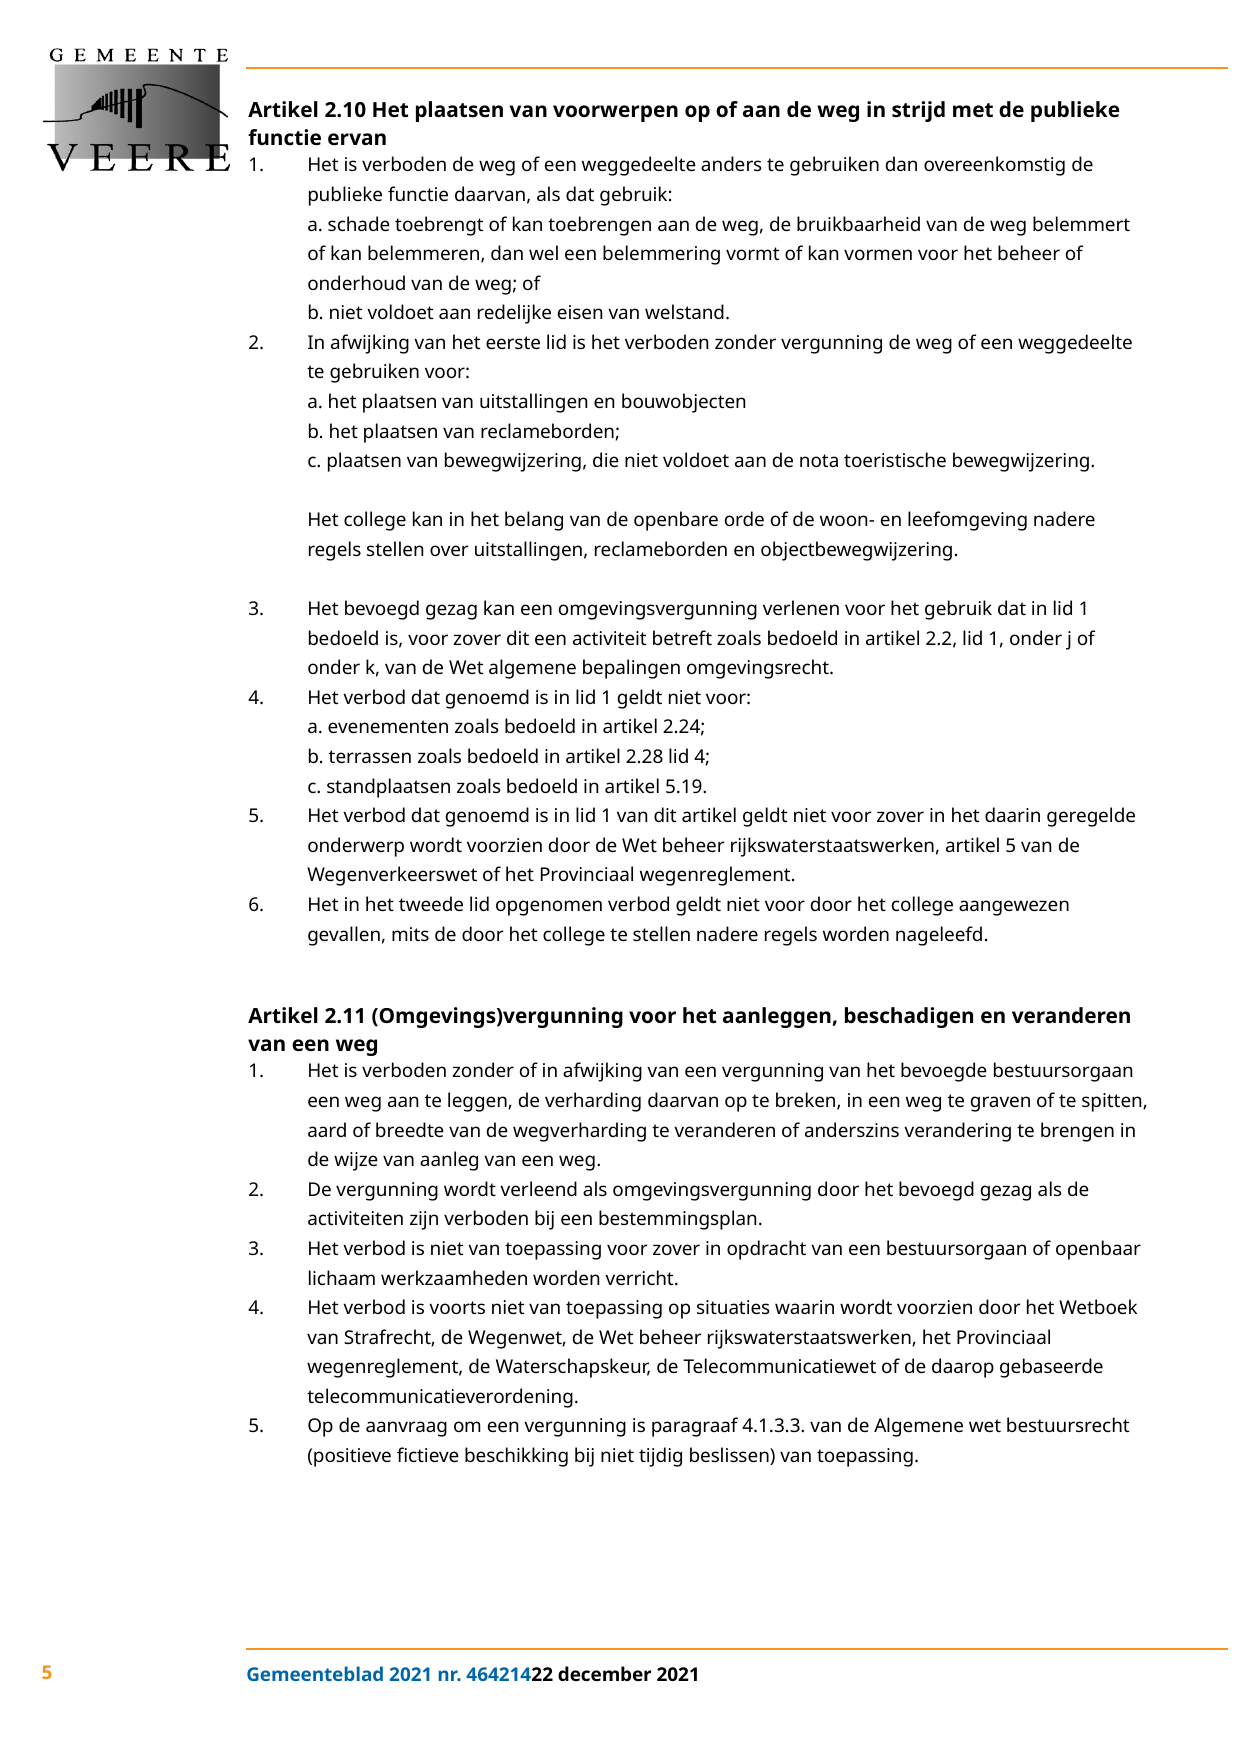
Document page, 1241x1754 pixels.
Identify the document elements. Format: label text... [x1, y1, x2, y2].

list b. niet voldoet aan redelijke eisen van welstand. [248, 299, 1152, 325]
text Artikel 2.10 Het plaatsen van voorwerpen op of aan de weg in strijd met de publieke functie ervan [248, 95, 1152, 152]
picture [41, 47, 231, 172]
list Op de aanvraag om een vergunning is paragraaf 4.1.3.3. van de Algemene wet bestuursrecht (positieve fictieve beschikking bij niet tijdig beslissen) van toepassing. [248, 1413, 1152, 1468]
list Het verbod is niet van toepassing voor zover in opdracht van een bestuursorgaan of openbaar lichaam werkzaamheden worden verricht. [248, 1235, 1152, 1291]
list Het is verboden zonder of in afwijking van een vergunning van het bevoegde bestuursorgaan een weg aan te leggen, de verharding daarvan op te breken, in een weg te graven of te spitten, aard of breedte van de wegverharding te veranderen of anderszins verandering te brengen in de wijze van aanleg van een weg. [248, 1058, 1152, 1172]
list Het in het tweede lid opgenomen verbod geldt niet voor door het college aangewezen gevallen, mits de door het college te stellen nadere regels worden nageleefd. [248, 891, 1152, 947]
list b. het plaatsen van reclameborden; [248, 418, 1152, 444]
list Het college kan in het belang van de openbare orde of de woon- en leefomgeving nadere regels stellen over uitstallingen, reclameborden en objectbewegwijzering. [248, 507, 1152, 562]
list Het verbod dat genoemd is in lid 1 geldt niet voor: [248, 684, 1152, 710]
list Het bevoegd gezag kan een omgevingsvergunning verlenen voor het gebruik dat in lid 1 bedoeld is, voor zover dit een activiteit betreft zoals bedoeld in artikel 2.2, lid 1, onder j of onder k, van de Wet algemene bepalingen omgevingsrecht. [248, 595, 1152, 680]
list c. plaatsen van bewegwijzering, die niet voldoet aan de nota toeristische bewegwijzering. [248, 447, 1152, 473]
list b. terrassen zoals bedoeld in artikel 2.28 lid 4; [248, 743, 1152, 769]
list Het is verboden de weg of een weggedeelte anders te gebruiken dan overeenkomstig de publieke functie daarvan, als dat gebruik: [248, 152, 1152, 207]
list a. schade toebrengt of kan toebrengen aan de weg, de bruikbaarheid van de weg belemmert of kan belemmeren, dan wel een belemmering vormt of kan vormen voor het beheer of onderhoud van de weg; of [248, 211, 1152, 296]
list In afwijking van het eerste lid is het verboden zonder vergunning de weg of een weggedeelte te gebruiken voor: [248, 329, 1152, 384]
list c. standplaatsen zoals bedoeld in artikel 5.19. [248, 773, 1152, 799]
list Het verbod dat genoemd is in lid 1 van dit artikel geldt niet voor zover in het daarin geregelde onderwerp wordt voorzien door de Wet beheer rijkswaterstaatswerken, artikel 5 van de Wegenverkeerswet of het Provinciaal wegenreglement. [248, 802, 1152, 887]
list Het verbod is voorts niet van toepassing op situaties waarin wordt voorzien door het Wetboek van Strafrecht, de Wegenwet, de Wet beheer rijkswaterstaatswerken, het Provinciaal wegenreglement, de Waterschapskeur, de Telecommunicatiewet of de daarop gebaseerde telecommunicatieverordening. [248, 1294, 1152, 1409]
list De vergunning wordt verleend als omgevingsvergunning door het bevoegd gezag als de activiteiten zijn verboden bij een bestemmingsplan. [248, 1176, 1152, 1231]
list a. het plaatsen van uitstallingen en bouwobjecten [248, 388, 1152, 414]
text Artikel 2.11 (Omgevings)vergunning voor het aanleggen, beschadigen en veranderen van een weg [248, 1001, 1152, 1058]
list a. evenementen zoals bedoeld in artikel 2.24; [248, 714, 1152, 739]
